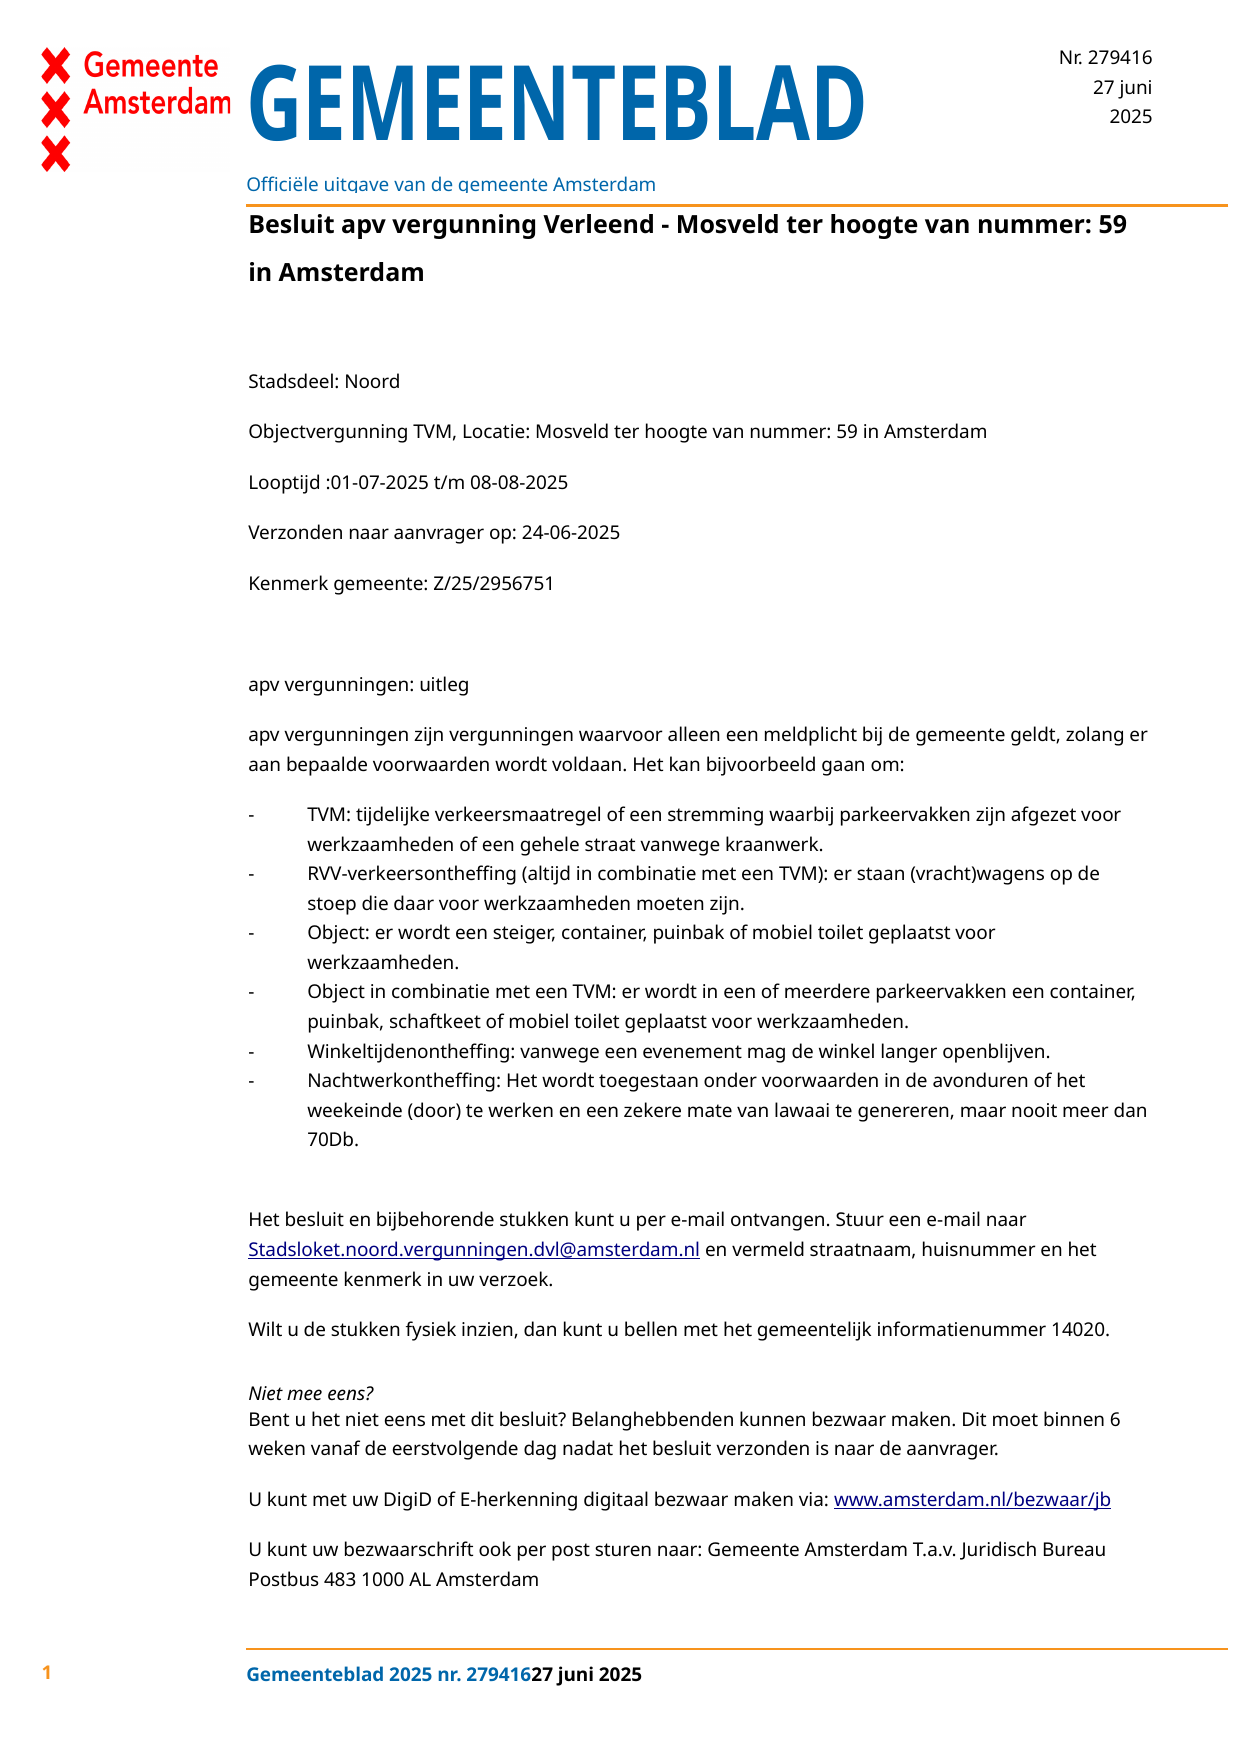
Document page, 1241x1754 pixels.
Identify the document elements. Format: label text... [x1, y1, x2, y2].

text U kunt uw bezwaarschrift ook per post sturen naar: Gemeente Amsterdam T.a.v. Juridisch Bureau Postbus 483 1000 AL Amsterdam [248, 1536, 1152, 1592]
list TVM: tijdelijke verkeersmaatregel of een stremming waarbij parkeervakken zijn afgezet voor werkzaamheden of een gehele straat vanwege kraanwerk. [248, 801, 1152, 857]
list Object: er wordt een steiger, container, puinbak of mobiel toilet geplaatst voor werkzaamheden. [248, 919, 1152, 975]
text Stadsdeel: Noord [248, 368, 1152, 394]
text Verzonden naar aanvrager op: 24-06-2025 [248, 519, 1152, 545]
text Het besluit en bijbehorende stukken kunt u per e-mail ontvangen. Stuur een e-mail naar Stadsloket.noord.vergunningen.dvl@amsterdam.nl en vermeld straatnaam, huisnummer en het gemeente kenmerk in uw verzoek. [248, 1207, 1152, 1292]
text Wilt u de stukken fysiek inzien, dan kunt u bellen met het gemeentelijk informatienummer 14020. [248, 1316, 1152, 1342]
list Nachtwerkontheffing: Het wordt toegestaan onder voorwaarden in de avonduren of het weekeinde (door) te werken en een zekere mate van lawaai te genereren, maar nooit meer dan 70Db. [248, 1067, 1152, 1152]
picture [41, 47, 231, 172]
list Winkeltijdenontheffing: vanwege een evenement mag de winkel langer openblijven. [248, 1038, 1152, 1064]
text Looptijd :01-07-2025 t/m 08-08-2025 [248, 469, 1152, 495]
text Bent u het niet eens met dit besluit? Belanghebbenden kunnen bezwaar maken. Dit moet binnen 6 weken vanaf de eerstvolgende dag nadat het besluit verzonden is naar de aanvrager. [248, 1406, 1152, 1461]
text Besluit apv vergunning Verleend - Mosveld ter hoogte van nummer: 59 in Amsterdam [248, 207, 1152, 288]
list RVV-verkeersontheffing (altijd in combinatie met een TVM): er staan (vracht)wagens op de stoep die daar voor werkzaamheden moeten zijn. [248, 860, 1152, 916]
text Niet mee eens? [248, 1380, 1152, 1406]
text apv vergunningen: uitleg [248, 671, 1152, 697]
text U kunt met uw DigiD of E-herkenning digitaal bezwaar maken via: www.amsterdam.nl/bezwaar/jb [248, 1486, 1152, 1512]
list Object in combinatie met een TVM: er wordt in een of meerdere parkeervakken een container, puinbak, schaftkeet of mobiel toilet geplaatst voor werkzaamheden. [248, 979, 1152, 1034]
text Kenmerk gemeente: Z/25/2956751 [248, 570, 1152, 596]
text apv vergunningen zijn vergunningen waarvoor alleen een meldplicht bij de gemeente geldt, zolang er aan bepaalde voorwaarden wordt voldaan. Het kan bijvoorbeeld gaan om: [248, 721, 1152, 777]
text Objectvergunning TVM, Locatie: Mosveld ter hoogte van nummer: 59 in Amsterdam [248, 419, 1152, 444]
